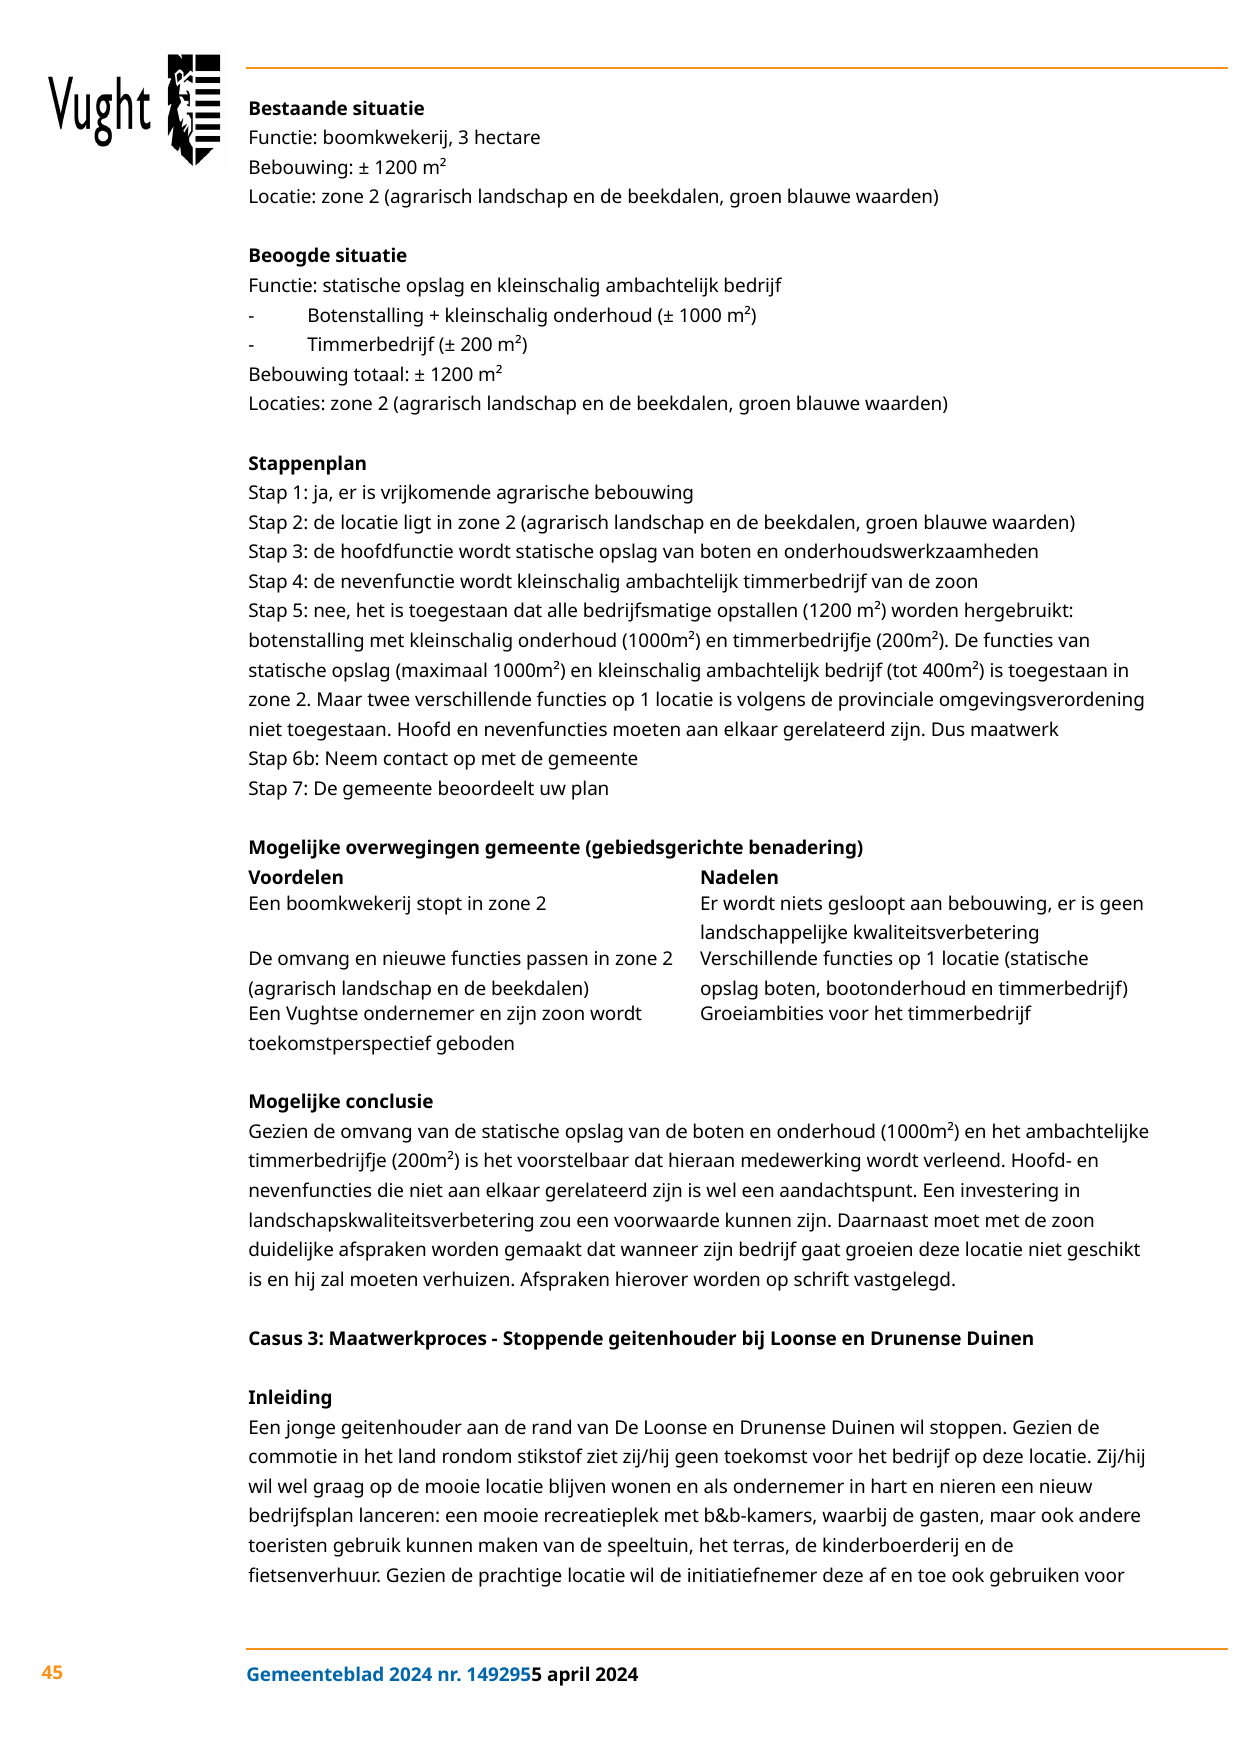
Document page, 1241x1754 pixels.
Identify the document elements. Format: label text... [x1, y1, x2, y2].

text Locatie: zone 2 (agrarisch landschap en de beekdalen, groen blauwe waarden) [248, 183, 1152, 209]
text Stap 4: de nevenfunctie wordt kleinschalig ambachtelijk timmerbedrijf van de zoon [248, 568, 1152, 594]
text Stap 3: de hoofdfunctie wordt statische opslag van boten en onderhoudswerkzaamheden [248, 538, 1152, 564]
text Mogelijke conclusie [248, 1088, 1152, 1114]
text Een jonge geitenhouder aan de rand van De Loonse en Drunense Duinen wil stoppen. Gezien de commotie in het land rondom stikstof ziet zij/hij geen toekomst voor het bedrijf op deze locatie. Zij/hij wil wel graag op de mooie locatie blijven wonen en als ondernemer in hart en nieren een nieuw bedrijfsplan lanceren: een mooie recreatieplek met b&b-kamers, waarbij de gasten, maar ook andere toeristen gebruik kunnen maken van de speeltuin, het terras, de kinderboerderij en de fietsenverhuur. Gezien de prachtige locatie wil de initiatiefnemer deze af en toe ook gebruiken voor [248, 1414, 1152, 1588]
text Stappenplan [248, 450, 1152, 476]
text Gezien de omvang van de statische opslag van de boten en onderhoud (1000m²) en het ambachtelijke timmerbedrijfje (200m²) is het voorstelbaar dat hieraan medewerking wordt verleend. Hoofd- en nevenfuncties die niet aan elkaar gerelateerd zijn is wel een aandachtspunt. Een investering in landschapskwaliteitsverbetering zou een voorwaarde kunnen zijn. Daarnaast moet met de zoon duidelijke afspraken worden gemaakt dat wanneer zijn bedrijf gaat groeien deze locatie niet geschikt is en hij zal moeten verhuizen. Afspraken hierover worden op schrift vastgelegd. [248, 1118, 1152, 1292]
text Stap 7: De gemeente beoordeelt uw plan [248, 775, 1152, 801]
text Casus 3: Maatwerkproces - Stoppende geitenhouder bij Loonse en Drunense Duinen [248, 1325, 1152, 1351]
table_header Nadelen [700, 864, 1152, 890]
text Inleiding [248, 1384, 1152, 1410]
list Botenstalling + kleinschalig onderhoud (± 1000 m²) [248, 302, 1152, 328]
text Bestaande situatie [248, 95, 1152, 121]
text Stap 5: nee, het is toegestaan dat alle bedrijfsmatige opstallen (1200 m²) worden hergebruikt: botenstalling met kleinschalig onderhoud (1000m²) en timmerbedrijfje (200m²). De functies van statische opslag (maximaal 1000m²) en kleinschalig ambachtelijk bedrijf (tot 400m²) is toegestaan in zone 2. Maar twee verschillende functies op 1 locatie is volgens de provinciale omgevingsverordening niet toegestaan. Hoofd en nevenfuncties moeten aan elkaar gerelateerd zijn. Dus maatwerk [248, 598, 1152, 742]
text Stap 2: de locatie ligt in zone 2 (agrarisch landschap en de beekdalen, groen blauwe waarden) [248, 509, 1152, 535]
list Timmerbedrijf (± 200 m²) [248, 331, 1152, 357]
text Locaties: zone 2 (agrarisch landschap en de beekdalen, groen blauwe waarden) [248, 391, 1152, 416]
text Beoogde situatie [248, 243, 1152, 268]
text Bebouwing totaal: ± 1200 m² [248, 361, 1152, 387]
table_cell Een Vughtse ondernemer en zijn zoon wordt toekomstperspectief geboden [248, 1000, 700, 1056]
text Stap 1: ja, er is vrijkomende agrarische bebouwing [248, 479, 1152, 505]
text Functie: statische opslag en kleinschalig ambachtelijk bedrijf [248, 272, 1152, 298]
text Functie: boomkwekerij, 3 hectare [248, 124, 1152, 150]
text Bebouwing: ± 1200 m² [248, 154, 1152, 180]
table_cell De omvang en nieuwe functies passen in zone 2 (agrarisch landschap en de beekdalen) [248, 945, 700, 1000]
table_cell Groeiambities voor het timmerbedrijf [700, 1000, 1152, 1056]
table_cell Een boomkwekerij stopt in zone 2 [248, 890, 700, 945]
table_header Voordelen [248, 864, 700, 890]
table_cell Er wordt niets gesloopt aan bebouwing, er is geen landschappelijke kwaliteitsverbetering [700, 890, 1152, 945]
text Stap 6b: Neem contact op met de gemeente [248, 746, 1152, 771]
table_cell Verschillende functies op 1 locatie (statische opslag boten, bootonderhoud en timmerbedrijf) [700, 945, 1152, 1000]
picture [41, 47, 231, 172]
text Mogelijke overwegingen gemeente (gebiedsgerichte benadering) [248, 834, 1152, 860]
